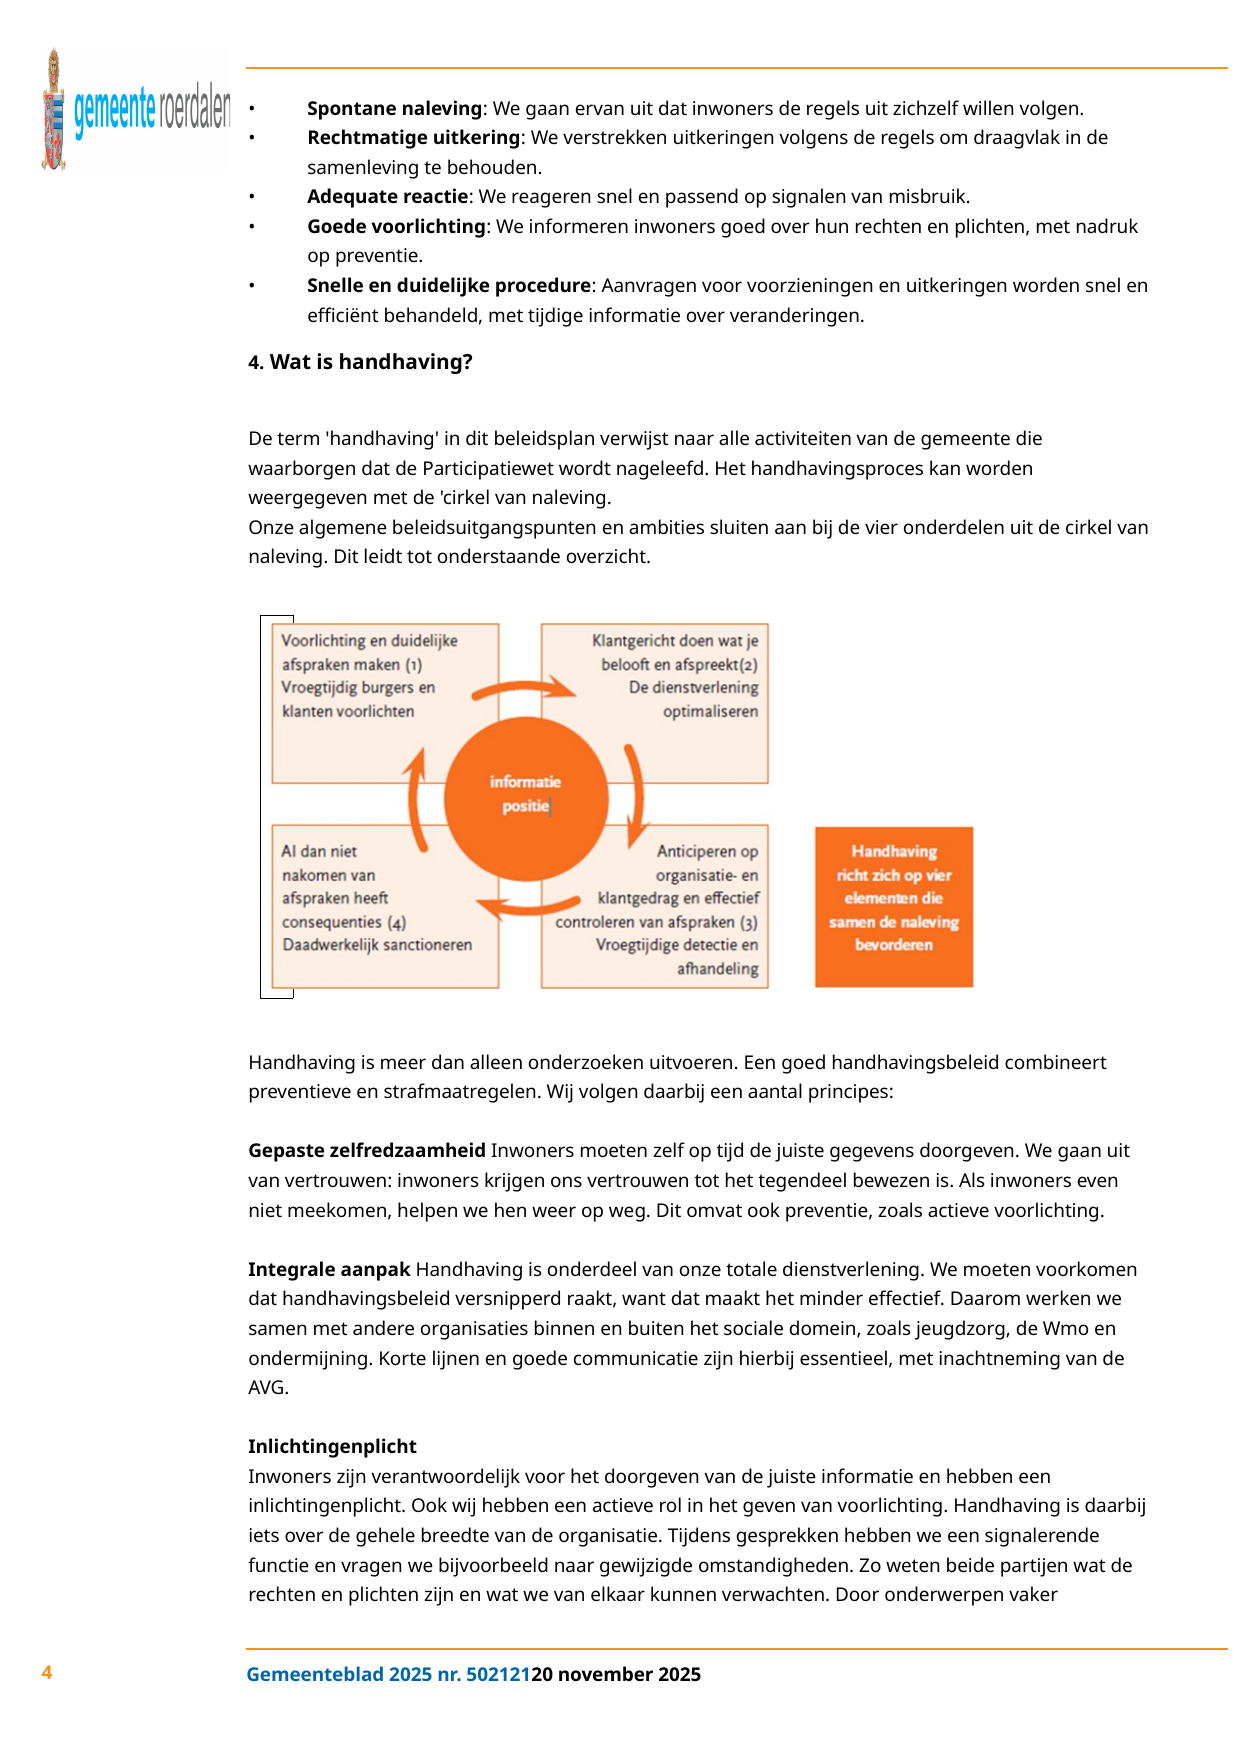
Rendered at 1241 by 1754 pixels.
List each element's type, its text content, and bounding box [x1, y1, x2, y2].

text Integrale aanpak Handhaving is onderdeel van onze totale dienstverlening. We moeten voorkomen dat handhavingsbeleid versnipperd raakt, want dat maakt het minder effectief. Daarom werken we samen met andere organisaties binnen en buiten het sociale domein, zoals jeugdzorg, de Wmo en ondermijning. Korte lijnen en goede communicatie zijn hierbij essentieel, met inachtneming van de AVG. [248, 1256, 1152, 1400]
text Gepaste zelfredzaamheid Inwoners moeten zelf op tijd de juiste gegevens doorgeven. We gaan uit van vertrouwen: inwoners krijgen ons vertrouwen tot het tegendeel bewezen is. Als inwoners even niet meekomen, helpen we hen weer op weg. Dit omvat ook preventie, zoals actieve voorlichting. [248, 1138, 1152, 1223]
list Rechtmatige uitkering: We verstrekken uitkeringen volgens de regels om draagvlak in de samenleving te behouden. [248, 124, 1152, 180]
text Onze algemene beleidsuitgangspunten en ambities sluiten aan bij de vier onderdelen uit de cirkel van naleving. Dit leidt tot onderstaande overzicht. [248, 514, 1152, 569]
picture [41, 47, 231, 172]
list Goede voorlichting: We informeren inwoners goed over hun rechten en plichten, met nadruk op preventie. [248, 213, 1152, 268]
text Inwoners zijn verantwoordelijk voor het doorgeven van de juiste informatie en hebben een inlichtingenplicht. Ook wij hebben een actieve rol in het geven van voorlichting. Handhaving is daarbij iets over de gehele breedte van de organisatie. Tijdens gesprekken hebben we een signalerende functie en vragen we bijvoorbeeld naar gewijzigde omstandigheden. Zo weten beide partijen wat de rechten en plichten zijn en wat we van elkaar kunnen verwachten. Door onderwerpen vaker [248, 1463, 1152, 1607]
list Snelle en duidelijke procedure: Aanvragen voor voorzieningen en uitkeringen worden snel en efficiënt behandeld, met tijdige informatie over veranderingen. [248, 272, 1152, 328]
picture [268, 623, 978, 989]
text 4. Wat is handhaving? [248, 347, 1152, 376]
list Spontane naleving: We gaan ervan uit dat inwoners de regels uit zichzelf willen volgen. [248, 95, 1152, 121]
text Inlichtingenplicht [248, 1433, 1152, 1459]
list Adequate reactie: We reageren snel en passend op signalen van misbruik. [248, 183, 1152, 209]
text De term 'handhaving' in dit beleidsplan verwijst naar alle activiteiten van de gemeente die waarborgen dat de Participatiewet wordt nageleefd. Het handhavingsproces kan worden weergegeven met de 'cirkel van naleving. [248, 425, 1152, 510]
text Handhaving is meer dan alleen onderzoeken uitvoeren. Een goed handhavingsbeleid combineert preventieve en strafmaatregelen. Wij volgen daarbij een aantal principes: [248, 1049, 1152, 1104]
